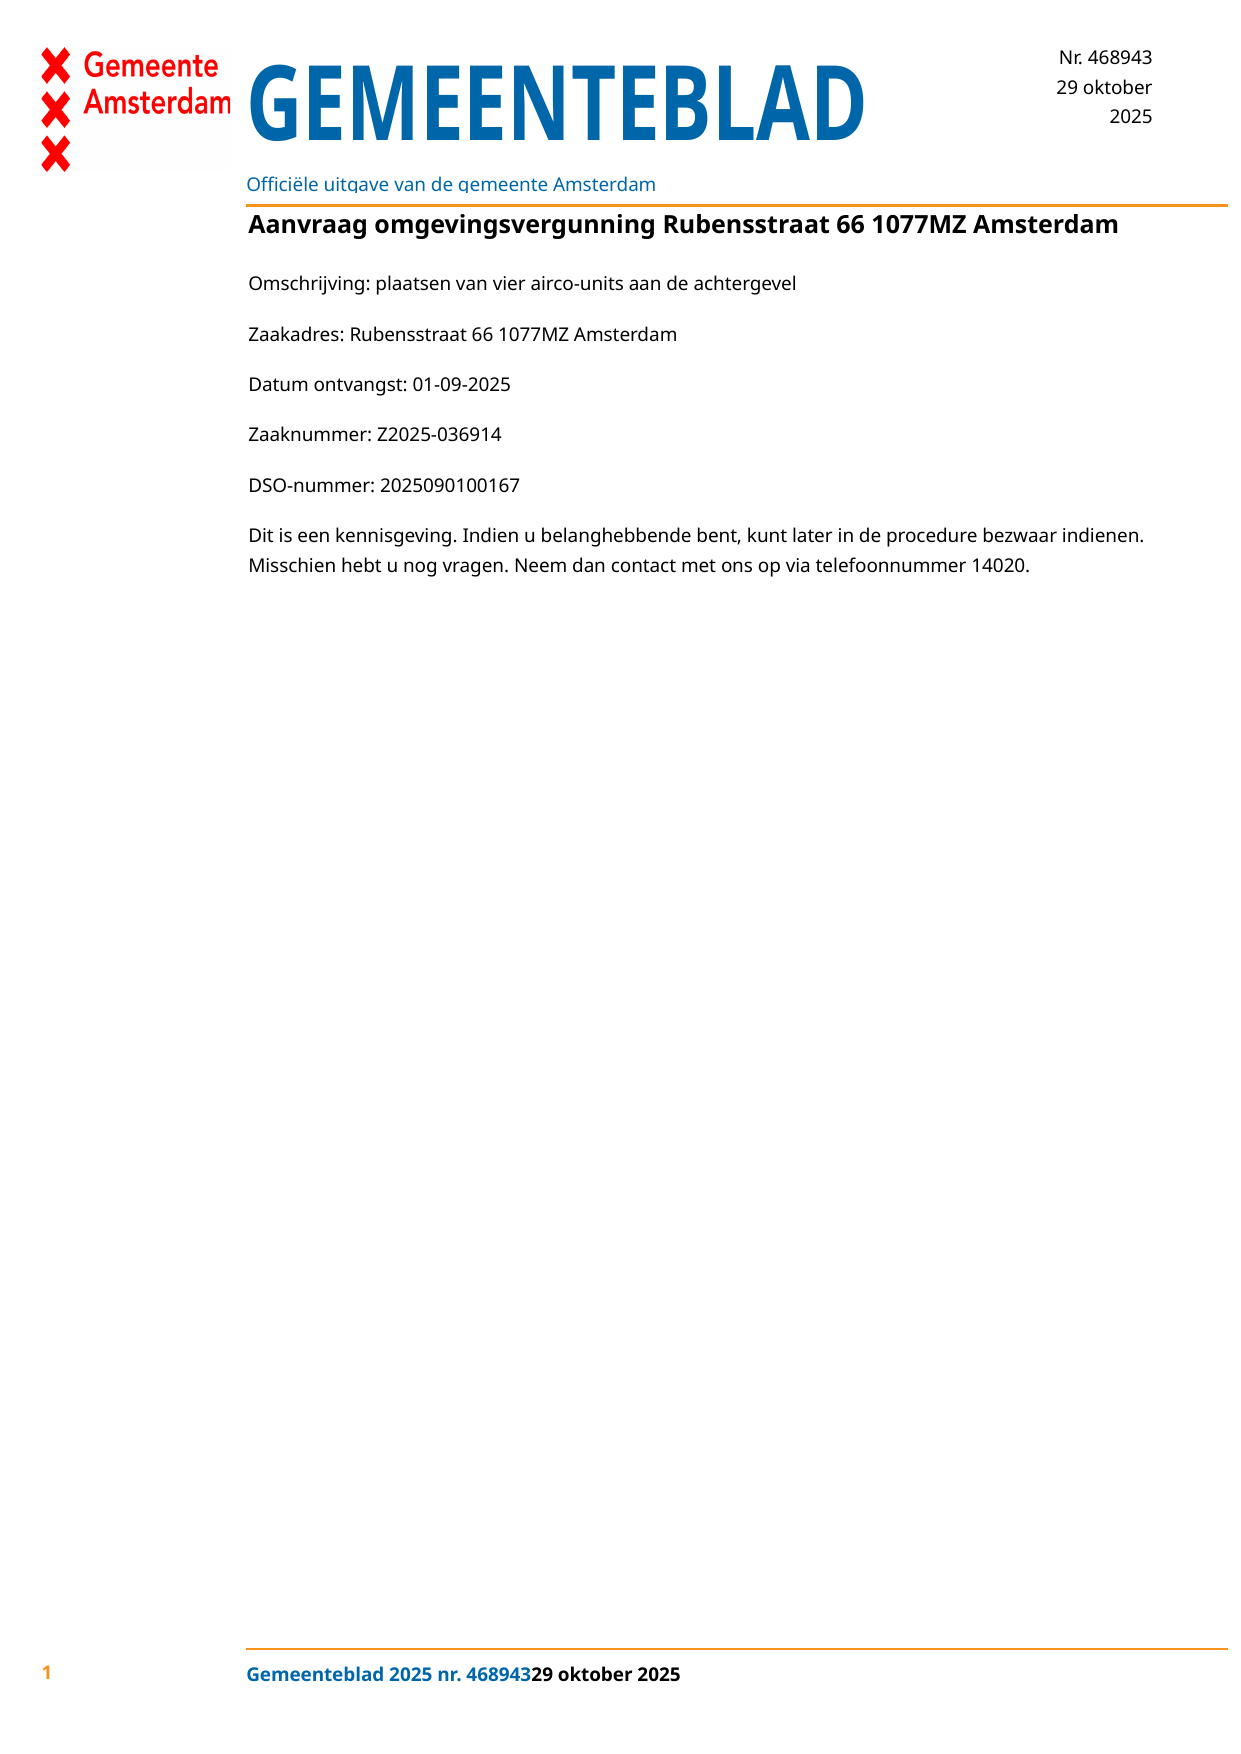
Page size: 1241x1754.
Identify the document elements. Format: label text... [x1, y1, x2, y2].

text Omschrijving: plaatsen van vier airco-units aan de achtergevel [248, 270, 1152, 296]
text Zaakadres: Rubensstraat 66 1077MZ Amsterdam [248, 321, 1152, 346]
text Dit is een kennisgeving. Indien u belanghebbende bent, kunt later in de procedure bezwaar indienen. Misschien hebt u nog vragen. Neem dan contact met ons op via telefoonnummer 14020. [248, 522, 1152, 578]
text Aanvraag omgevingsvergunning Rubensstraat 66 1077MZ Amsterdam [248, 207, 1152, 241]
text Zaaknummer: Z2025-036914 [248, 422, 1152, 447]
text Datum ontvangst: 01-09-2025 [248, 371, 1152, 397]
picture [41, 47, 231, 172]
text DSO-nummer: 2025090100167 [248, 472, 1152, 498]
